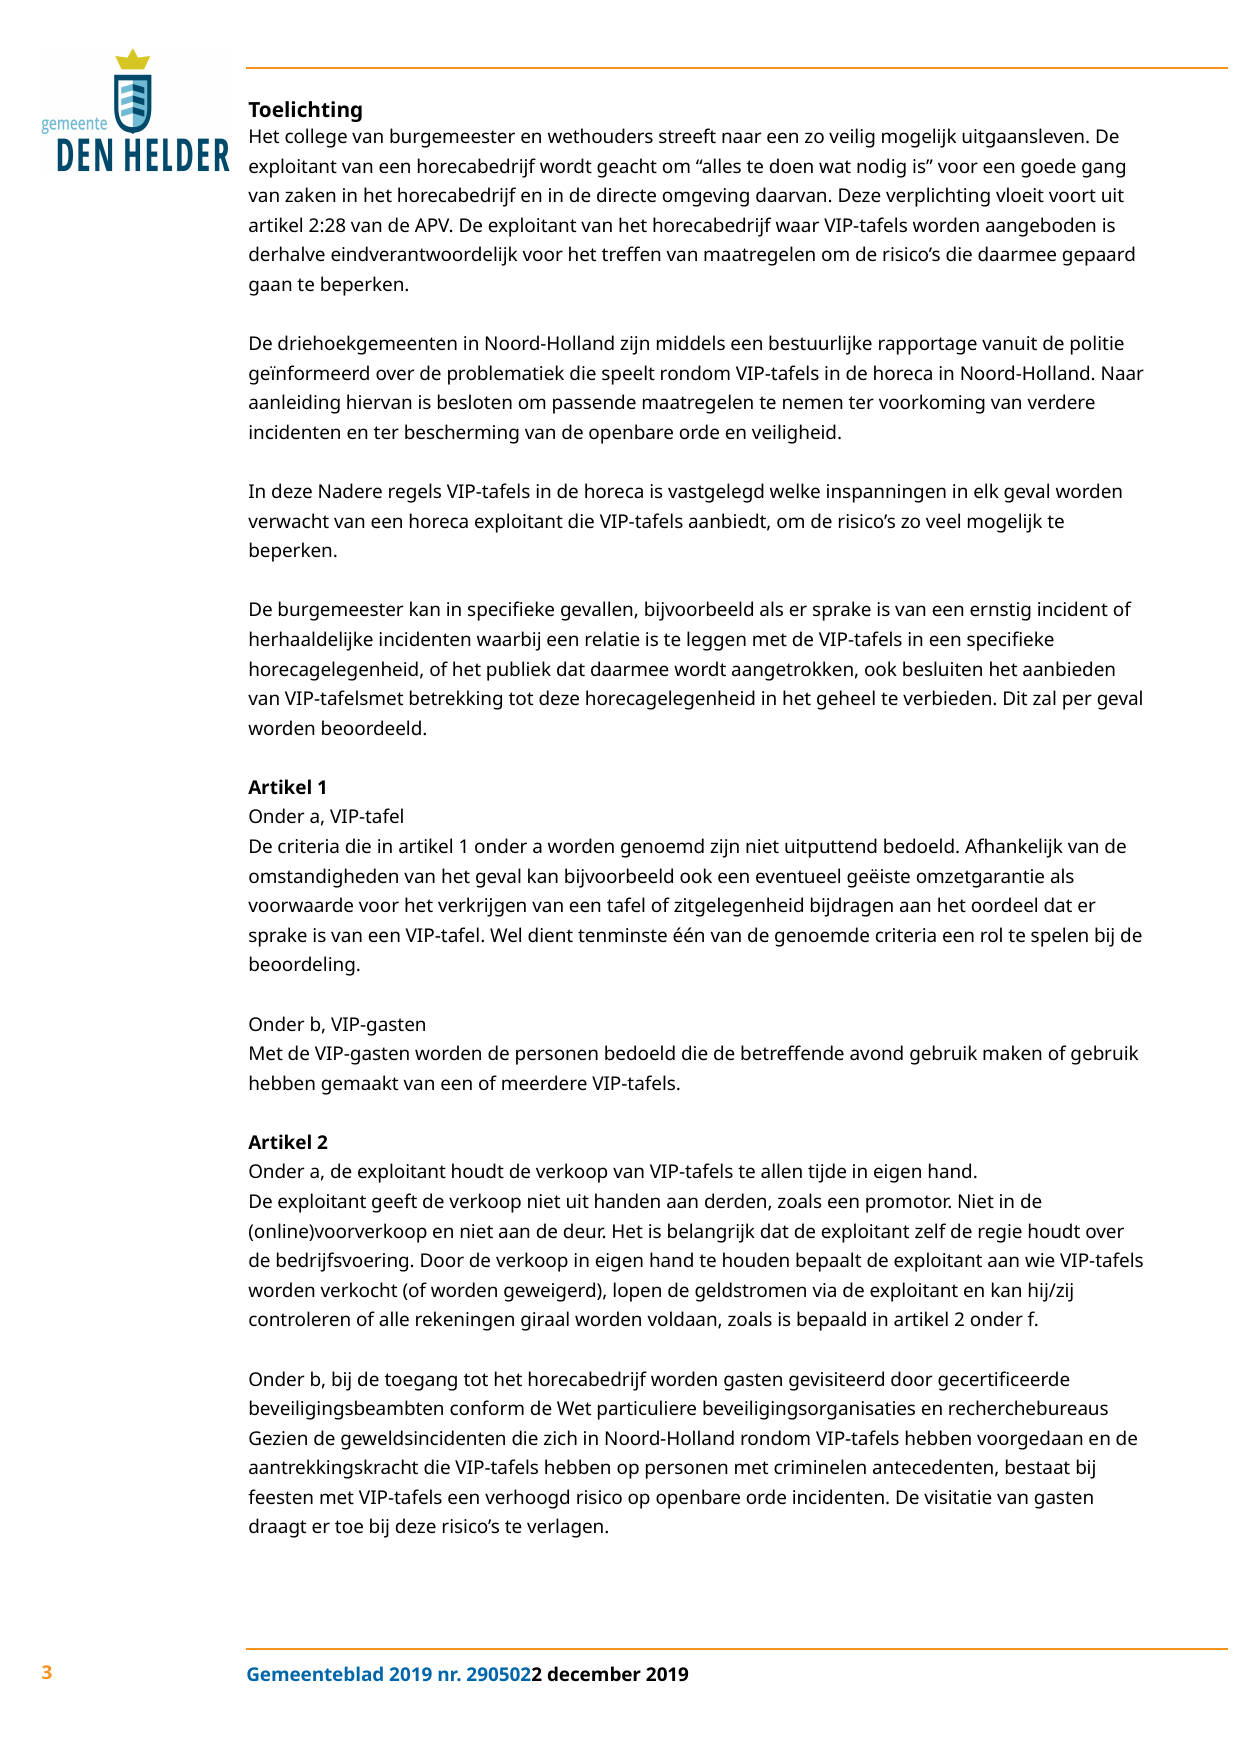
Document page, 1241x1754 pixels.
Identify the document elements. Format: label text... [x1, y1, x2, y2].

text Het college van burgemeester en wethouders streeft naar een zo veilig mogelijk uitgaansleven. De exploitant van een horecabedrijf wordt geacht om “alles te doen wat nodig is” voor een goede gang van zaken in het horecabedrijf en in de directe omgeving daarvan. Deze verplichting vloeit voort uit artikel 2:28 van de APV. De exploitant van het horecabedrijf waar VIP-tafels worden aangeboden is derhalve eindverantwoordelijk voor het treffen van maatregelen om de risico’s die daarmee gepaard gaan te beperken. [248, 123, 1152, 297]
text In deze Nadere regels VIP-tafels in de horeca is vastgelegd welke inspanningen in elk geval worden verwacht van een horeca exploitant die VIP-tafels aanbiedt, om de risico’s zo veel mogelijk te beperken. [248, 478, 1152, 563]
text Gezien de geweldsincidenten die zich in Noord-Holland rondom VIP-tafels hebben voorgedaan en de aantrekkingskracht die VIP-tafels hebben op personen met criminelen antecedenten, bestaat bij feesten met VIP-tafels een verhoogd risico op openbare orde incidenten. De visitatie van gasten draagt er toe bij deze risico’s te verlagen. [248, 1425, 1152, 1539]
picture [41, 47, 231, 172]
text Toelichting [248, 95, 1152, 123]
picture [130, 157, 135, 172]
text De exploitant geeft de verkoop niet uit handen aan derden, zoals een promotor. Niet in de (online)voorverkoop en niet aan de deur. Het is belangrijk dat de exploitant zelf de regie houdt over de bedrijfsvoering. Door de verkoop in eigen hand te houden bepaalt de exploitant aan wie VIP-tafels worden verkocht (of worden geweigerd), lopen de geldstromen via de exploitant en kan hij/zij controleren of alle rekeningen giraal worden voldaan, zoals is bepaald in artikel 2 onder f. [248, 1188, 1152, 1332]
text Artikel 1 [248, 774, 1152, 800]
text De criteria die in artikel 1 onder a worden genoemd zijn niet uitputtend bedoeld. Afhankelijk van de omstandigheden van het geval kan bijvoorbeeld ook een eventueel geëiste omzetgarantie als voorwaarde voor het verkrijgen van een tafel of zitgelegenheid bijdragen aan het oordeel dat er sprake is van een VIP-tafel. Wel dient tenminste één van de genoemde criteria een rol te spelen bij de beoordeling. [248, 833, 1152, 977]
text Artikel 2 [248, 1129, 1152, 1155]
text De driehoekgemeenten in Noord-Holland zijn middels een bestuurlijke rapportage vanuit de politie geïnformeerd over de problematiek die speelt rondom VIP-tafels in de horeca in Noord-Holland. Naar aanleiding hiervan is besloten om passende maatregelen te nemen ter voorkoming van verdere incidenten en ter bescherming van de openbare orde en veiligheid. [248, 330, 1152, 445]
text Onder a, de exploitant houdt de verkoop van VIP-tafels te allen tijde in eigen hand. [248, 1159, 1152, 1184]
picture [63, 144, 68, 165]
text Onder a, VIP-tafel [248, 804, 1152, 829]
picture [182, 144, 187, 165]
picture [220, 160, 224, 172]
picture [100, 154, 106, 172]
text Met de VIP-gasten worden de personen bedoeld die de betreffende avond gebruik maken of gebruik hebben gemaakt van een of meerdere VIP-tafels. [248, 1040, 1152, 1096]
text Onder b, VIP-gasten [248, 1011, 1152, 1037]
text Onder b, bij de toegang tot het horecabedrijf worden gasten gevisiteerd door gecertificeerde beveiligingsbeambten conform de Wet particuliere beveiligingsorganisaties en recherchebureaus [248, 1366, 1152, 1421]
text De burgemeester kan in specifieke gevallen, bijvoorbeeld als er sprake is van een ernstig incident of herhaaldelijke incidenten waarbij een relatie is te leggen met de VIP-tafels in een specifieke horecagelegenheid, of het publiek dat daarmee wordt aangetrokken, ook besluiten het aanbieden van VIP-tafelsmet betrekking tot deze horecagelegenheid in het geheel te verbieden. Dit zal per geval worden beoordeeld. [248, 597, 1152, 741]
